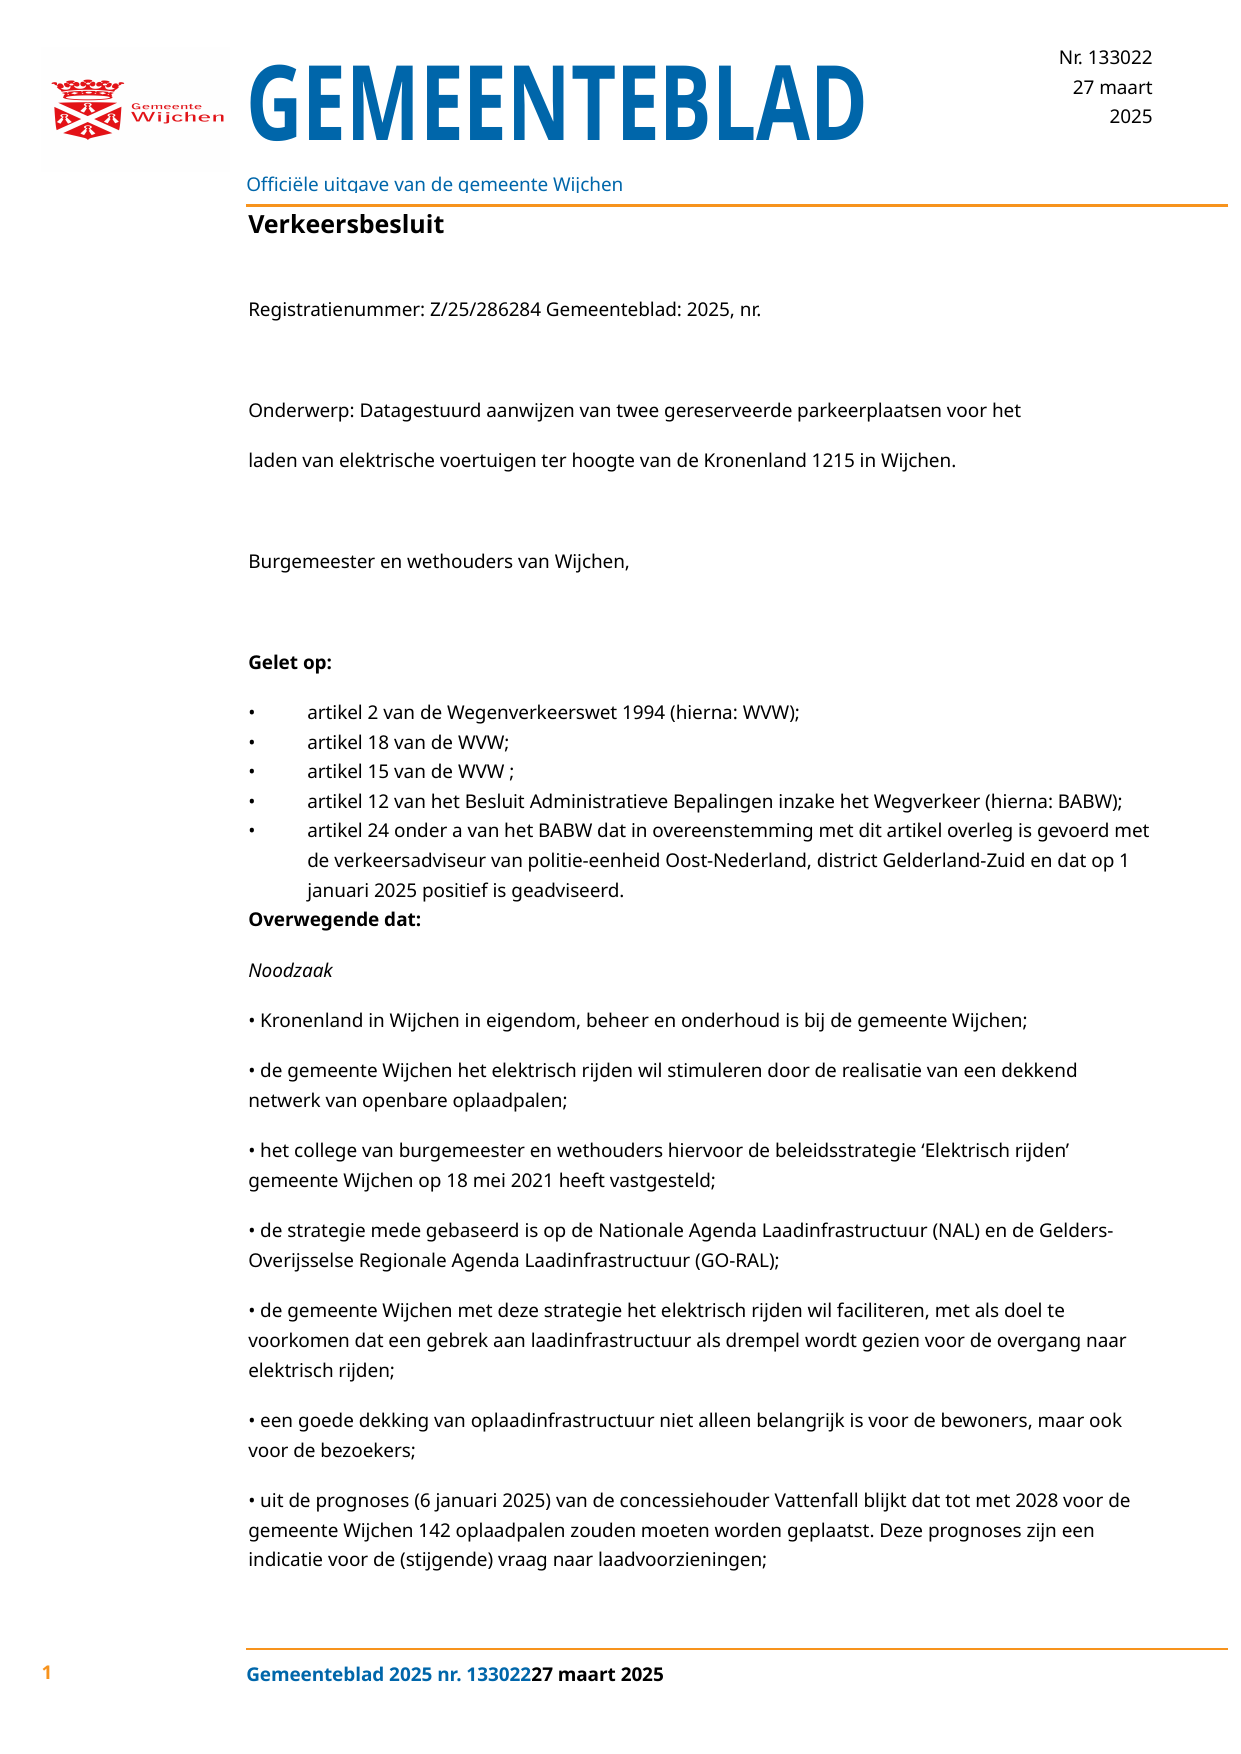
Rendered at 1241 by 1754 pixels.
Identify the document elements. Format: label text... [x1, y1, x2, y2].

text Burgemeester en wethouders van Wijchen, [248, 548, 1152, 574]
list artikel 18 van de WVW; [248, 729, 1152, 755]
text Registratienummer: Z/25/286284 Gemeenteblad: 2025, nr. [248, 296, 1152, 322]
text • de gemeente Wijchen het elektrisch rijden wil stimuleren door de realisatie van een dekkend netwerk van openbare oplaadpalen; [248, 1058, 1152, 1113]
list artikel 15 van de WVW ; [248, 758, 1152, 784]
list artikel 24 onder a van het BABW dat in overeenstemming met dit artikel overleg is gevoerd met de verkeersadviseur van politie-eenheid Oost-Nederland, district Gelderland-Zuid en dat op 1 januari 2025 positief is geadviseerd. [248, 818, 1152, 903]
text • Kronenland in Wijchen in eigendom, beheer en onderhoud is bij de gemeente Wijchen; [248, 1007, 1152, 1033]
text • de strategie mede gebaseerd is op de Nationale Agenda Laadinfrastructuur (NAL) en de Gelders- Overijsselse Regionale Agenda Laadinfrastructuur (GO-RAL); [248, 1218, 1152, 1273]
text Verkeersbesluit [248, 207, 1152, 241]
list artikel 12 van het Besluit Administratieve Bepalingen inzake het Wegverkeer (hierna: BABW); [248, 788, 1152, 814]
list artikel 2 van de Wegenverkeerswet 1994 (hierna: WVW); [248, 699, 1152, 725]
text Gelet op: [248, 649, 1152, 675]
text Overwegende dat: [248, 906, 1152, 932]
text • een goede dekking van oplaadinfrastructuur niet alleen belangrijk is voor de bewoners, maar ook voor de bezoekers; [248, 1407, 1152, 1463]
text laden van elektrische voertuigen ter hoogte van de Kronenland 1215 in Wijchen. [248, 447, 1152, 473]
picture [41, 47, 231, 172]
text Noodzaak [248, 957, 1152, 983]
text Onderwerp: Datagestuurd aanwijzen van twee gereserveerde parkeerplaatsen voor het [248, 397, 1152, 423]
text • het college van burgemeester en wethouders hiervoor de beleidsstrategie ‘Elektrisch rijden’ gemeente Wijchen op 18 mei 2021 heeft vastgesteld; [248, 1138, 1152, 1193]
text • de gemeente Wijchen met deze strategie het elektrisch rijden wil faciliteren, met als doel te voorkomen dat een gebrek aan laadinfrastructuur als drempel wordt gezien voor de overgang naar elektrisch rijden; [248, 1298, 1152, 1383]
text • uit de prognoses (6 januari 2025) van de concessiehouder Vattenfall blijkt dat tot met 2028 voor de gemeente Wijchen 142 oplaadpalen zouden moeten worden geplaatst. Deze prognoses zijn een indicatie voor de (stijgende) vraag naar laadvoorzieningen; [248, 1487, 1152, 1572]
